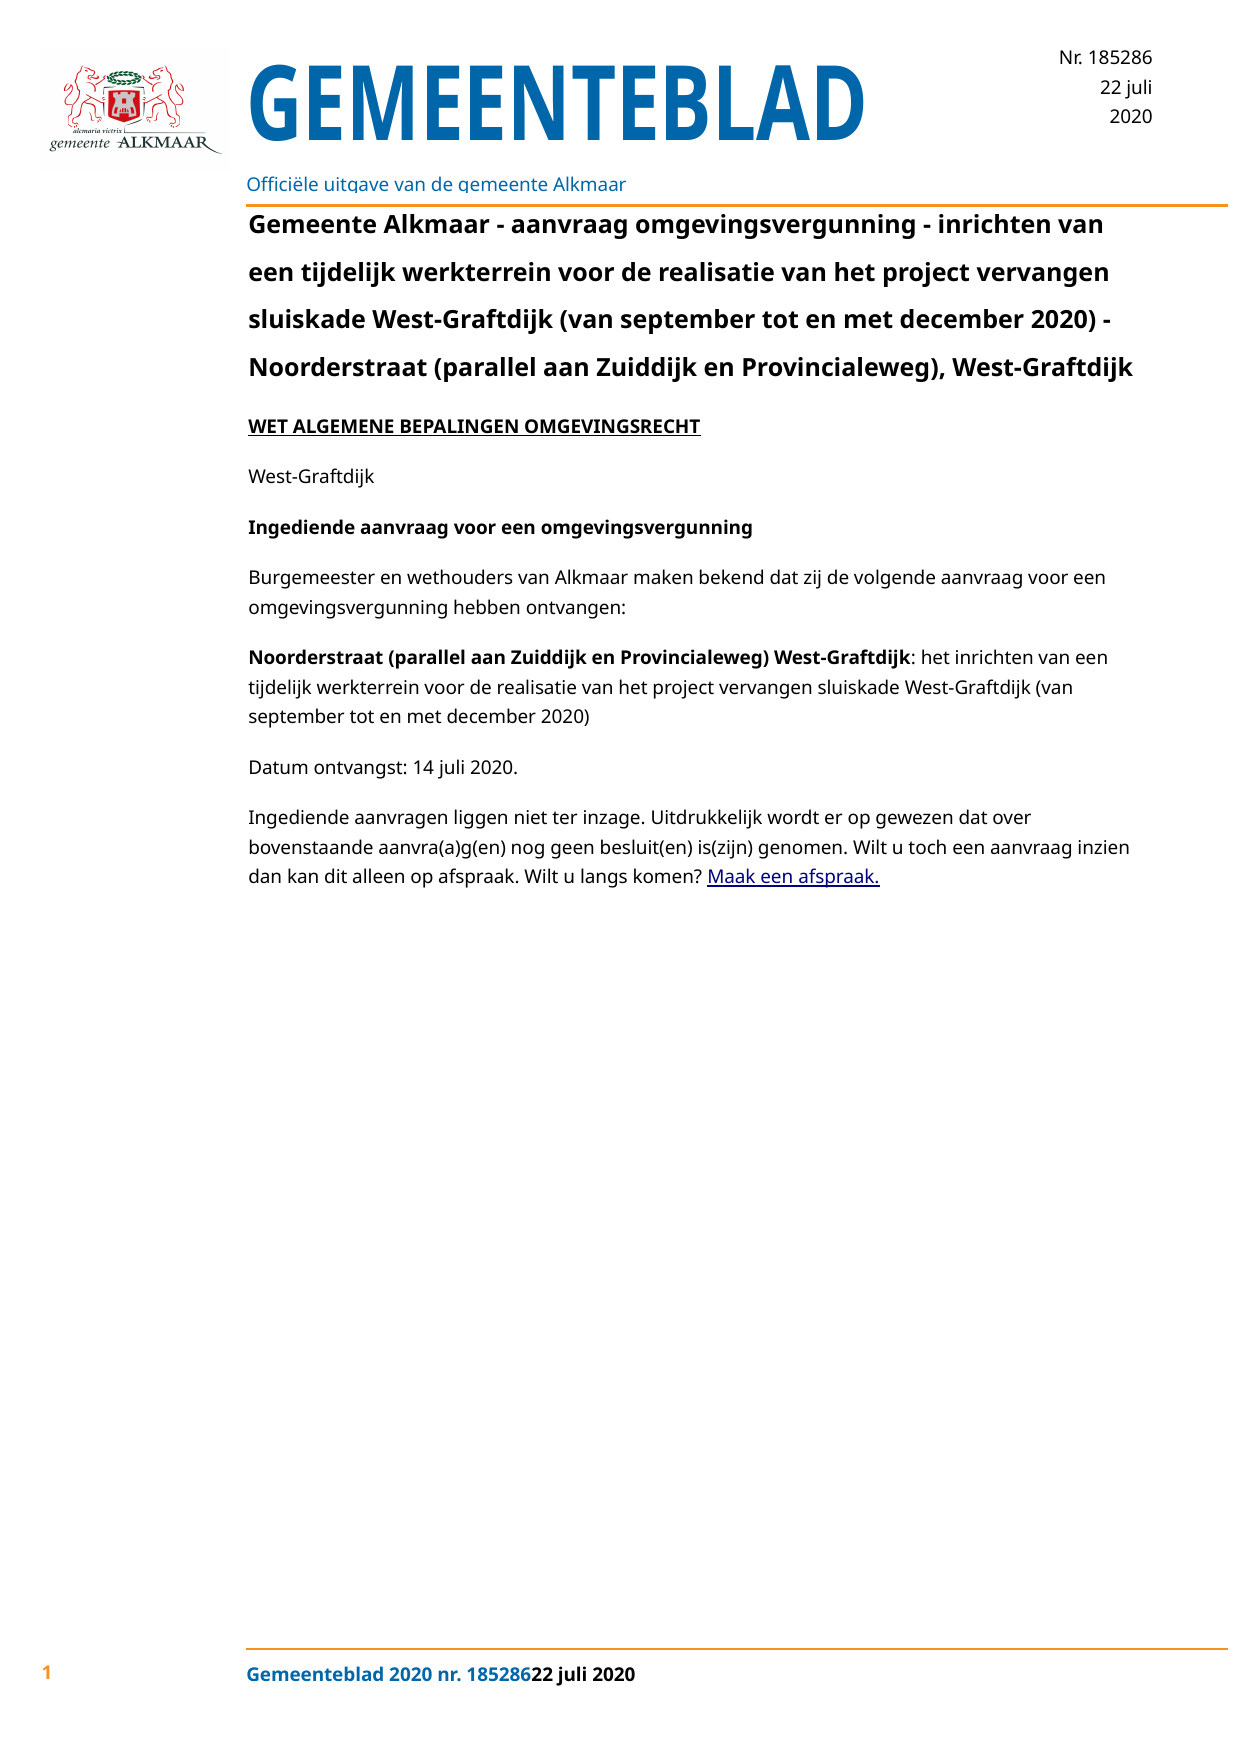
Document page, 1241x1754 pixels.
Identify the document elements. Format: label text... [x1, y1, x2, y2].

picture [41, 47, 231, 172]
text WET ALGEMENE BEPALINGEN OMGEVINGSRECHT [248, 413, 1152, 439]
text Gemeente Alkmaar - aanvraag omgevingsvergunning - inrichten van een tijdelijk werkterrein voor de realisatie van het project vervangen sluiskade West-Graftdijk (van september tot en met december 2020) - Noorderstraat (parallel aan Zuiddijk en Provincialeweg), West-Graftdijk [248, 207, 1152, 384]
text Burgemeester en wethouders van Alkmaar maken bekend dat zij de volgende aanvraag voor een omgevingsvergunning hebben ontvangen: [248, 564, 1152, 620]
text Datum ontvangst: 14 juli 2020. [248, 754, 1152, 780]
text Ingediende aanvraag voor een omgevingsvergunning [248, 514, 1152, 540]
text Ingediende aanvragen liggen niet ter inzage. Uitdrukkelijk wordt er op gewezen dat over bovenstaande aanvra(a)g(en) nog geen besluit(en) is(zijn) genomen. Wilt u toch een aanvraag inzien dan kan dit alleen op afspraak. Wilt u langs komen? Maak een afspraak. [248, 804, 1152, 889]
text Noorderstraat (parallel aan Zuiddijk en Provincialeweg) West-Graftdijk: het inrichten van een tijdelijk werkterrein voor de realisatie van het project vervangen sluiskade West-Graftdijk (van september tot en met december 2020) [248, 644, 1152, 729]
text West-Graftdijk [248, 463, 1152, 489]
